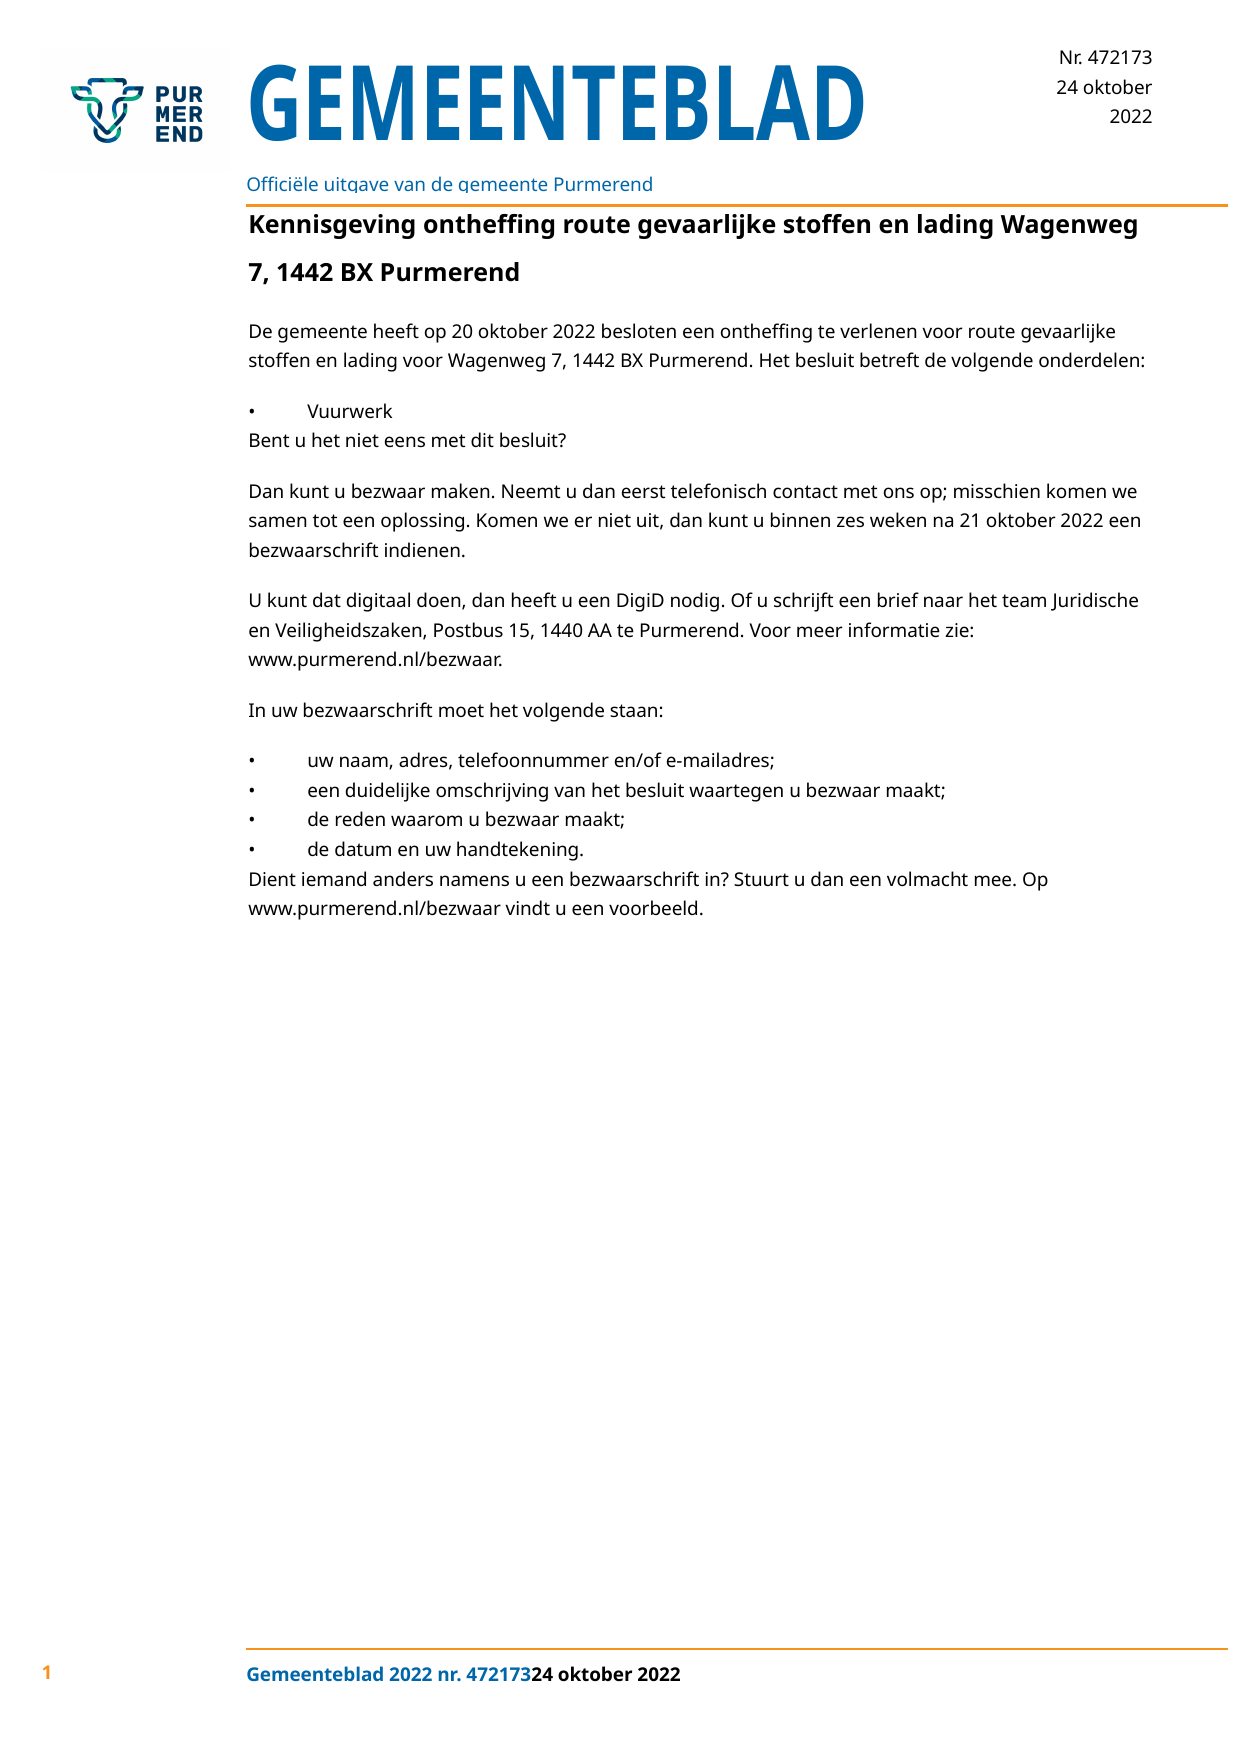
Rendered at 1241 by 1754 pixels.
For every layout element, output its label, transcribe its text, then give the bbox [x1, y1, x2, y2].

text In uw bezwaarschrift moet het volgende staan: [248, 697, 1152, 723]
picture [41, 47, 231, 172]
text De gemeente heeft op 20 oktober 2022 besloten een ontheffing te verlenen voor route gevaarlijke stoffen en lading voor Wagenweg 7, 1442 BX Purmerend. Het besluit betreft de volgende onderdelen: [248, 318, 1152, 373]
text Bent u het niet eens met dit besluit? [248, 427, 1152, 453]
list Vuurwerk [248, 398, 1152, 424]
list de datum en uw handtekening. [248, 836, 1152, 862]
list een duidelijke omschrijving van het besluit waartegen u bezwaar maakt; [248, 777, 1152, 803]
list uw naam, adres, telefoonnummer en/of e-mailadres; [248, 747, 1152, 773]
text U kunt dat digitaal doen, dan heeft u een DigiD nodig. Of u schrijft een brief naar het team Juridische en Veiligheidszaken, Postbus 15, 1440 AA te Purmerend. Voor meer informatie zie: www.purmerend.nl/bezwaar. [248, 587, 1152, 672]
text Kennisgeving ontheffing route gevaarlijke stoffen en lading Wagenweg 7, 1442 BX Purmerend [248, 207, 1152, 288]
text Dient iemand anders namens u een bezwaarschrift in? Stuurt u dan een volmacht mee. Op www.purmerend.nl/bezwaar vindt u een voorbeeld. [248, 866, 1152, 921]
list de reden waarom u bezwaar maakt; [248, 807, 1152, 832]
text Dan kunt u bezwaar maken. Neemt u dan eerst telefonisch contact met ons op; misschien komen we samen tot een oplossing. Komen we er niet uit, dan kunt u binnen zes weken na 21 oktober 2022 een bezwaarschrift indienen. [248, 478, 1152, 563]
